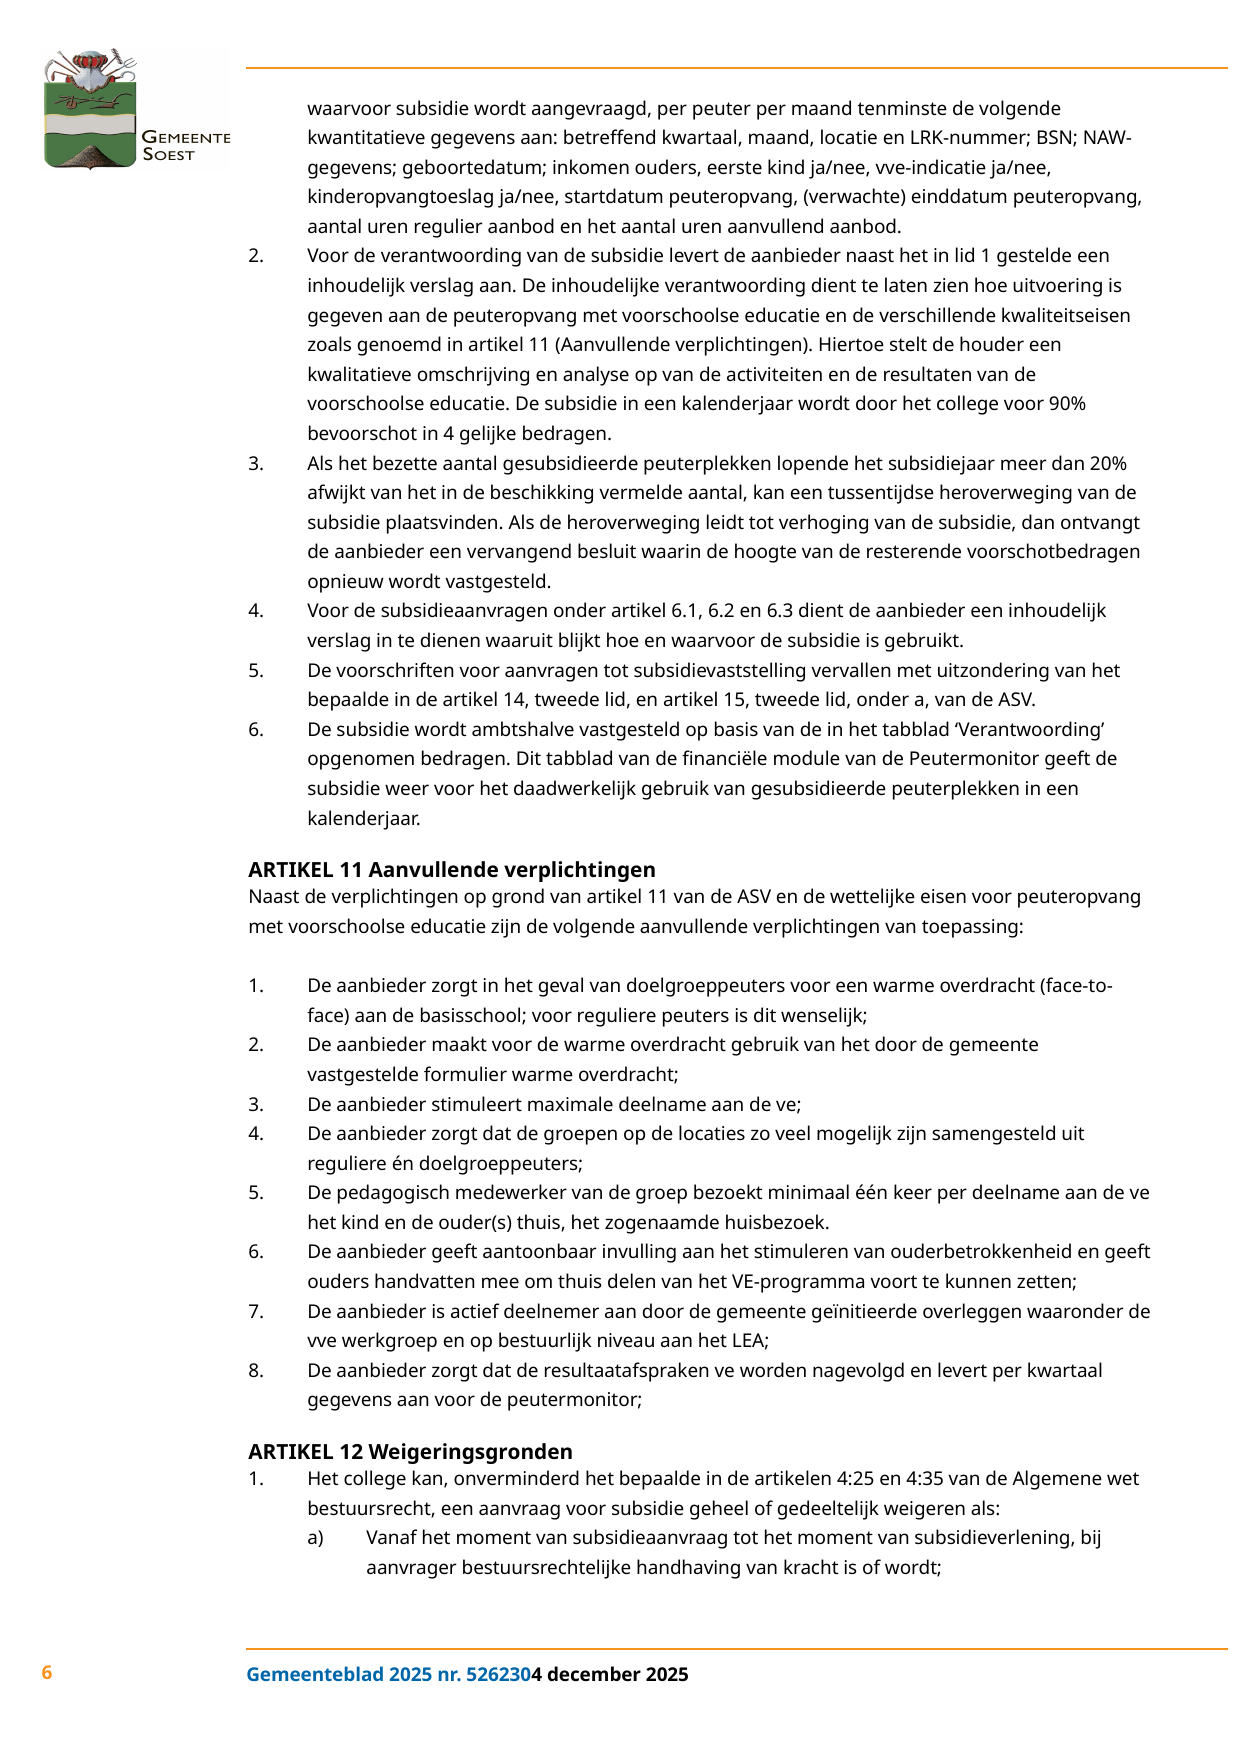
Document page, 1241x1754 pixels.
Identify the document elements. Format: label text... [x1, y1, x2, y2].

list waarvoor subsidie wordt aangevraagd, per peuter per maand tenminste de volgende kwantitatieve gegevens aan: betreffend kwartaal, maand, locatie en LRK-nummer; BSN; NAW-gegevens; geboortedatum; inkomen ouders, eerste kind ja/nee, vve-indicatie ja/nee, kinderopvangtoeslag ja/nee, startdatum peuteropvang, (verwachte) einddatum peuteropvang, aantal uren regulier aanbod en het aantal uren aanvullend aanbod. [248, 95, 1152, 239]
list De aanbieder maakt voor de warme overdracht gebruik van het door de gemeente vastgestelde formulier warme overdracht; [248, 1032, 1152, 1087]
list Als het bezette aantal gesubsidieerde peuterplekken lopende het subsidiejaar meer dan 20% afwijkt van het in de beschikking vermelde aantal, kan een tussentijdse heroverweging van de subsidie plaatsvinden. Als de heroverweging leidt tot verhoging van de subsidie, dan ontvangt de aanbieder een vervangend besluit waarin de hoogte van de resterende voorschotbedragen opnieuw wordt vastgesteld. [248, 450, 1152, 594]
text Naast de verplichtingen op grond van artikel 11 van de ASV en de wettelijke eisen voor peuteropvang met voorschoolse educatie zijn de volgende aanvullende verplichtingen van toepassing: [248, 884, 1152, 939]
list De subsidie wordt ambtshalve vastgesteld op basis van de in het tabblad ‘Verantwoording’ opgenomen bedragen. Dit tabblad van de financiële module van de Peutermonitor geeft de subsidie weer voor het daadwerkelijk gebruik van gesubsidieerde peuterplekken in een kalenderjaar. [248, 716, 1152, 831]
list De aanbieder stimuleert maximale deelname aan de ve; [248, 1091, 1152, 1116]
list De pedagogisch medewerker van de groep bezoekt minimaal één keer per deelname aan de ve het kind en de ouder(s) thuis, het zogenaamde huisbezoek. [248, 1179, 1152, 1235]
list De aanbieder zorgt dat de resultaatafspraken ve worden nagevolgd en levert per kwartaal gegevens aan voor de peutermonitor; [248, 1357, 1152, 1412]
list De voorschriften voor aanvragen tot subsidievaststelling vervallen met uitzondering van het bepaalde in de artikel 14, tweede lid, en artikel 15, tweede lid, onder a, van de ASV. [248, 657, 1152, 712]
text ARTIKEL 11 Aanvullende verplichtingen [248, 855, 1152, 884]
list De aanbieder zorgt in het geval van doelgroeppeuters voor een warme overdracht (face-to-face) aan de basisschool; voor reguliere peuters is dit wenselijk; [248, 972, 1152, 1028]
text ARTIKEL 12 Weigeringsgronden [248, 1437, 1152, 1465]
list Voor de subsidieaanvragen onder artikel 6.1, 6.2 en 6.3 dient de aanbieder een inhoudelijk verslag in te dienen waaruit blijkt hoe en waarvoor de subsidie is gebruikt. [248, 598, 1152, 653]
list Vanaf het moment van subsidieaanvraag tot het moment van subsidieverlening, bij aanvrager bestuursrechtelijke handhaving van kracht is of wordt; [307, 1524, 1152, 1580]
list De aanbieder geeft aantoonbaar invulling aan het stimuleren van ouderbetrokkenheid en geeft ouders handvatten mee om thuis delen van het VE-programma voort te kunnen zetten; [248, 1239, 1152, 1294]
list Het college kan, onverminderd het bepaalde in de artikelen 4:25 en 4:35 van de Algemene wet bestuursrecht, een aanvraag voor subsidie geheel of gedeeltelijk weigeren als: [248, 1465, 1152, 1521]
list De aanbieder is actief deelnemer aan door de gemeente geïnitieerde overleggen waaronder de vve werkgroep en op bestuurlijk niveau aan het LEA; [248, 1298, 1152, 1353]
list Voor de verantwoording van de subsidie levert de aanbieder naast het in lid 1 gestelde een inhoudelijk verslag aan. De inhoudelijke verantwoording dient te laten zien hoe uitvoering is gegeven aan de peuteropvang met voorschoolse educatie en de verschillende kwaliteitseisen zoals genoemd in artikel 11 (Aanvullende verplichtingen). Hiertoe stelt de houder een kwalitatieve omschrijving en analyse op van de activiteiten en de resultaten van de voorschoolse educatie. De subsidie in een kalenderjaar wordt door het college voor 90% bevoorschot in 4 gelijke bedragen. [248, 243, 1152, 446]
picture [41, 47, 231, 172]
list De aanbieder zorgt dat de groepen op de locaties zo veel mogelijk zijn samengesteld uit reguliere én doelgroeppeuters; [248, 1120, 1152, 1176]
